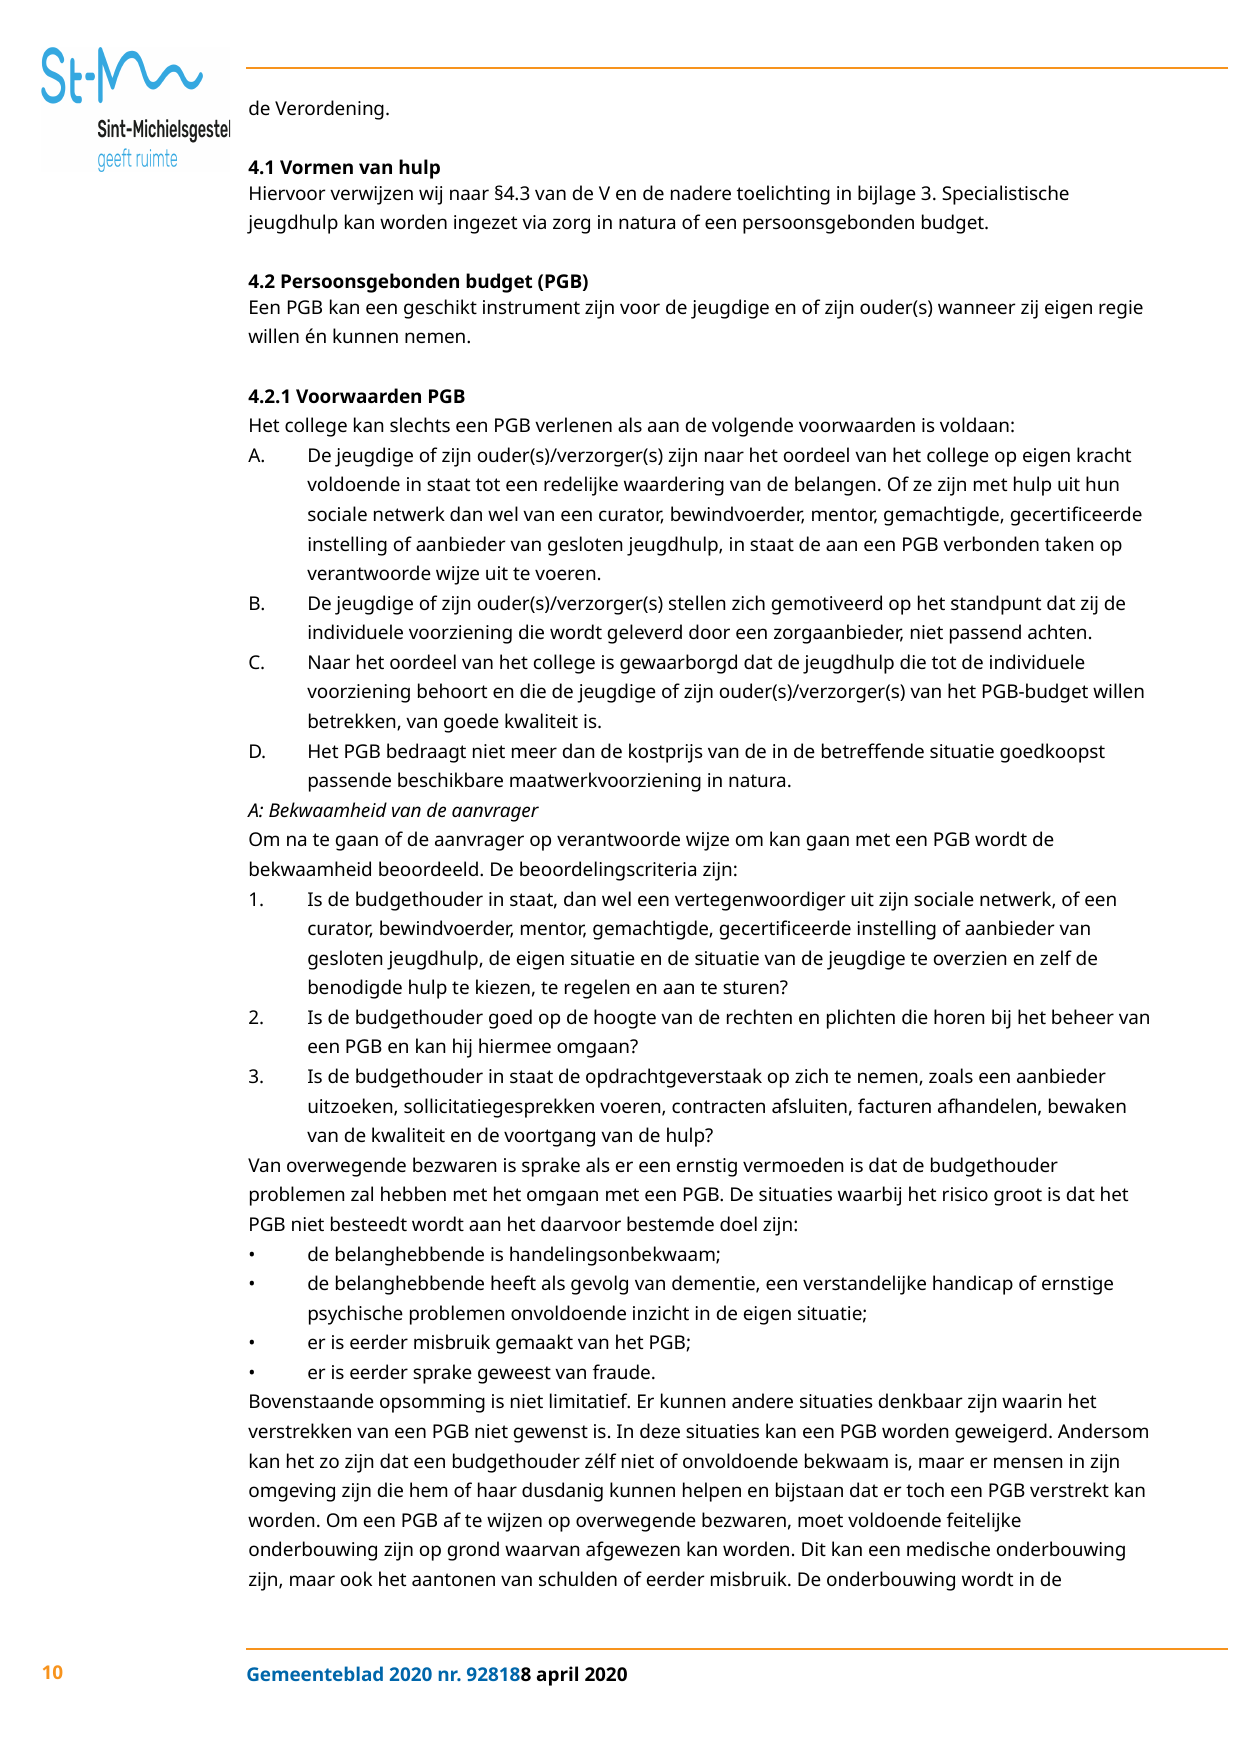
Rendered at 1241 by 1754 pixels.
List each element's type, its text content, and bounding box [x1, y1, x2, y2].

text 4.1 Vormen van hulp [248, 154, 1152, 180]
text Een PGB kan een geschikt instrument zijn voor de jeugdige en of zijn ouder(s) wanneer zij eigen regie willen én kunnen nemen. [248, 294, 1152, 349]
list Is de budgethouder in staat de opdrachtgeverstaak op zich te nemen, zoals een aanbieder uitzoeken, sollicitatiegesprekken voeren, contracten afsluiten, facturen afhandelen, bewaken van de kwaliteit en de voortgang van de hulp? [248, 1063, 1152, 1148]
list Het PGB bedraagt niet meer dan de kostprijs van de in de betreffende situatie goedkoopst passende beschikbare maatwerkvoorziening in natura. [248, 738, 1152, 793]
list Naar het oordeel van het college is gewaarborgd dat de jeugdhulp die tot de individuele voorziening behoort en die de jeugdige of zijn ouder(s)/verzorger(s) van het PGB-budget willen betrekken, van goede kwaliteit is. [248, 649, 1152, 734]
text 4.2 Persoonsgebonden budget (PGB) [248, 268, 1152, 294]
text Om na te gaan of de aanvrager op verantwoorde wijze om kan gaan met een PGB wordt de bekwaamheid beoordeeld. De beoordelingscriteria zijn: [248, 827, 1152, 882]
text Het college kan slechts een PGB verlenen als aan de volgende voorwaarden is voldaan: [248, 412, 1152, 438]
list er is eerder misbruik gemaakt van het PGB; [248, 1329, 1152, 1355]
list de belanghebbende is handelingsonbekwaam; [248, 1241, 1152, 1267]
text Van overwegende bezwaren is sprake als er een ernstig vermoeden is dat de budgethouder problemen zal hebben met het omgaan met een PGB. De situaties waarbij het risico groot is dat het PGB niet besteedt wordt aan het daarvoor bestemde doel zijn: [248, 1152, 1152, 1237]
list De jeugdige of zijn ouder(s)/verzorger(s) stellen zich gemotiveerd op het standpunt dat zij de individuele voorziening die wordt geleverd door een zorgaanbieder, niet passend achten. [248, 590, 1152, 645]
list Is de budgethouder in staat, dan wel een vertegenwoordiger uit zijn sociale netwerk, of een curator, bewindvoerder, mentor, gemachtigde, gecertificeerde instelling of aanbieder van gesloten jeugdhulp, de eigen situatie en de situatie van de jeugdige te overzien en zelf de benodigde hulp te kiezen, te regelen en aan te sturen? [248, 886, 1152, 1000]
text 4.2.1 Voorwaarden PGB [248, 383, 1152, 409]
picture [41, 47, 231, 172]
text Hiervoor verwijzen wij naar §4.3 van de V en de nadere toelichting in bijlage 3. Specialistische jeugdhulp kan worden ingezet via zorg in natura of een persoonsgebonden budget. [248, 180, 1152, 235]
list er is eerder sprake geweest van fraude. [248, 1359, 1152, 1385]
list de belanghebbende heeft als gevolg van dementie, een verstandelijke handicap of ernstige psychische problemen onvoldoende inzicht in de eigen situatie; [248, 1270, 1152, 1326]
text A: Bekwaamheid van de aanvrager [248, 797, 1152, 823]
list Is de budgethouder goed op de hoogte van de rechten en plichten die horen bij het beheer van een PGB en kan hij hiermee omgaan? [248, 1004, 1152, 1059]
text Bovenstaande opsomming is niet limitatief. Er kunnen andere situaties denkbaar zijn waarin het verstrekken van een PGB niet gewenst is. In deze situaties kan een PGB worden geweigerd. Andersom kan het zo zijn dat een budgethouder zélf niet of onvoldoende bekwaam is, maar er mensen in zijn omgeving zijn die hem of haar dusdanig kunnen helpen en bijstaan dat er toch een PGB verstrekt kan worden. Om een PGB af te wijzen op overwegende bezwaren, moet voldoende feitelijke onderbouwing zijn op grond waarvan afgewezen kan worden. Dit kan een medische onderbouwing zijn, maar ook het aantonen van schulden of eerder misbruik. De onderbouwing wordt in de [248, 1389, 1152, 1592]
text de Verordening. [248, 95, 1152, 121]
list De jeugdige of zijn ouder(s)/verzorger(s) zijn naar het oordeel van het college op eigen kracht voldoende in staat tot een redelijke waardering van de belangen. Of ze zijn met hulp uit hun sociale netwerk dan wel van een curator, bewindvoerder, mentor, gemachtigde, gecertificeerde instelling of aanbieder van gesloten jeugdhulp, in staat de aan een PGB verbonden taken op verantwoorde wijze uit te voeren. [248, 442, 1152, 586]
